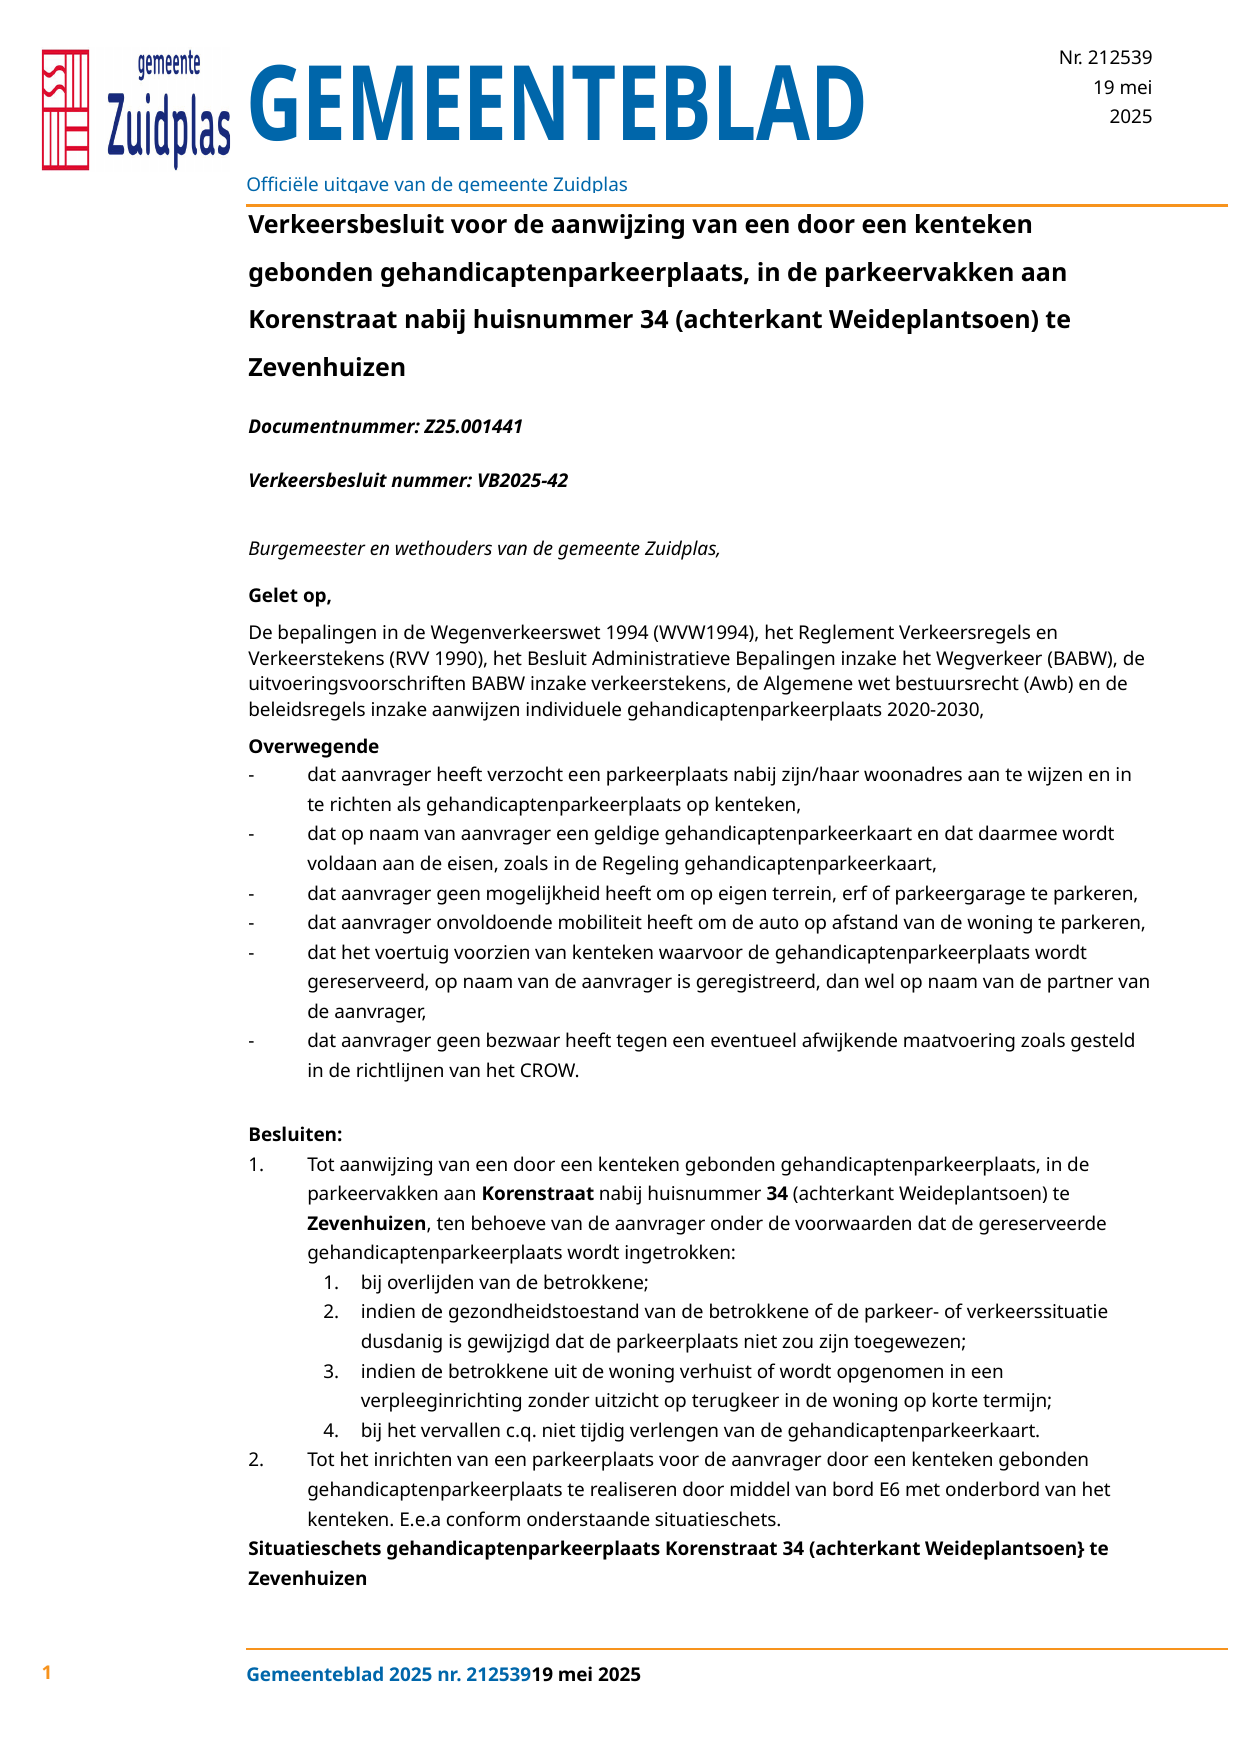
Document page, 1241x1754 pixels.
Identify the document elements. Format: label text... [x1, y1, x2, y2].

list indien de betrokkene uit de woning verhuist of wordt opgenomen in een verpleeginrichting zonder uitzicht op terugkeer in de woning op korte termijn; [323, 1358, 1152, 1413]
text Verkeersbesluit nummer: VB2025-42 [248, 467, 1152, 493]
list dat aanvrager geen bezwaar heeft tegen een eventueel afwijkende maatvoering zoals gesteld in de richtlijnen van het CROW. [248, 1028, 1152, 1083]
text Gelet op, [248, 582, 1152, 608]
list bij het vervallen c.q. niet tijdig verlengen van de gehandicaptenparkeerkaart. [323, 1417, 1152, 1443]
list dat op naam van aanvrager een geldige gehandicaptenparkeerkaart en dat daarmee wordt voldaan aan de eisen, zoals in de Regeling gehandicaptenparkeerkaart, [248, 821, 1152, 876]
text Burgemeester en wethouders van de gemeente Zuidplas, [248, 535, 1152, 561]
text Situatieschets gehandicaptenparkeerplaats Korenstraat 34 (achterkant Weideplantsoen} te Zevenhuizen [248, 1535, 1152, 1591]
list dat aanvrager heeft verzocht een parkeerplaats nabij zijn/haar woonadres aan te wijzen en in te richten als gehandicaptenparkeerplaats op kenteken, [248, 761, 1152, 817]
text Overwegende [248, 733, 1152, 759]
list dat aanvrager geen mogelijkheid heeft om op eigen terrein, erf of parkeergarage te parkeren, [248, 880, 1152, 905]
list Tot aanwijzing van een door een kenteken gebonden gehandicaptenparkeerplaats, in de parkeervakken aan Korenstraat nabij huisnummer 34 (achterkant Weideplantsoen) te Zevenhuizen, ten behoeve van de aanvrager onder de voorwaarden dat de gereserveerde gehandicaptenparkeerplaats wordt ingetrokken: [248, 1151, 1152, 1265]
text Besluiten: [248, 1121, 1152, 1147]
list dat het voertuig voorzien van kenteken waarvoor de gehandicaptenparkeerplaats wordt gereserveerd, op naam van de aanvrager is geregistreerd, dan wel op naam van de partner van de aanvrager, [248, 939, 1152, 1024]
list indien de gezondheidstoestand van de betrokkene of de parkeer- of verkeerssituatie dusdanig is gewijzigd dat de parkeerplaats niet zou zijn toegewezen; [323, 1299, 1152, 1354]
picture [41, 47, 231, 172]
list bij overlijden van de betrokkene; [323, 1269, 1152, 1295]
list dat aanvrager onvoldoende mobiliteit heeft om de auto op afstand van de woning te parkeren, [248, 909, 1152, 935]
list Tot het inrichten van een parkeerplaats voor de aanvrager door een kenteken gebonden gehandicaptenparkeerplaats te realiseren door middel van bord E6 met onderbord van het kenteken. E.e.a conform onderstaande situatieschets. [248, 1447, 1152, 1531]
text Verkeersbesluit voor de aanwijzing van een door een kenteken gebonden gehandicaptenparkeerplaats, in de parkeervakken aan Korenstraat nabij huisnummer 34 (achterkant Weideplantsoen) te Zevenhuizen [248, 207, 1152, 384]
text Documentnummer: Z25.001441 [248, 413, 1152, 439]
text De bepalingen in de Wegenverkeerswet 1994 (WVW1994), het Reglement Verkeersregels en Verkeerstekens (RVV 1990), het Besluit Administratieve Bepalingen inzake het Wegverkeer (BABW), de uitvoeringsvoorschriften BABW inzake verkeerstekens, de Algemene wet bestuursrecht (Awb) en de beleidsregels inzake aanwijzen individuele gehandicaptenparkeerplaats 2020-2030, [248, 619, 1152, 722]
